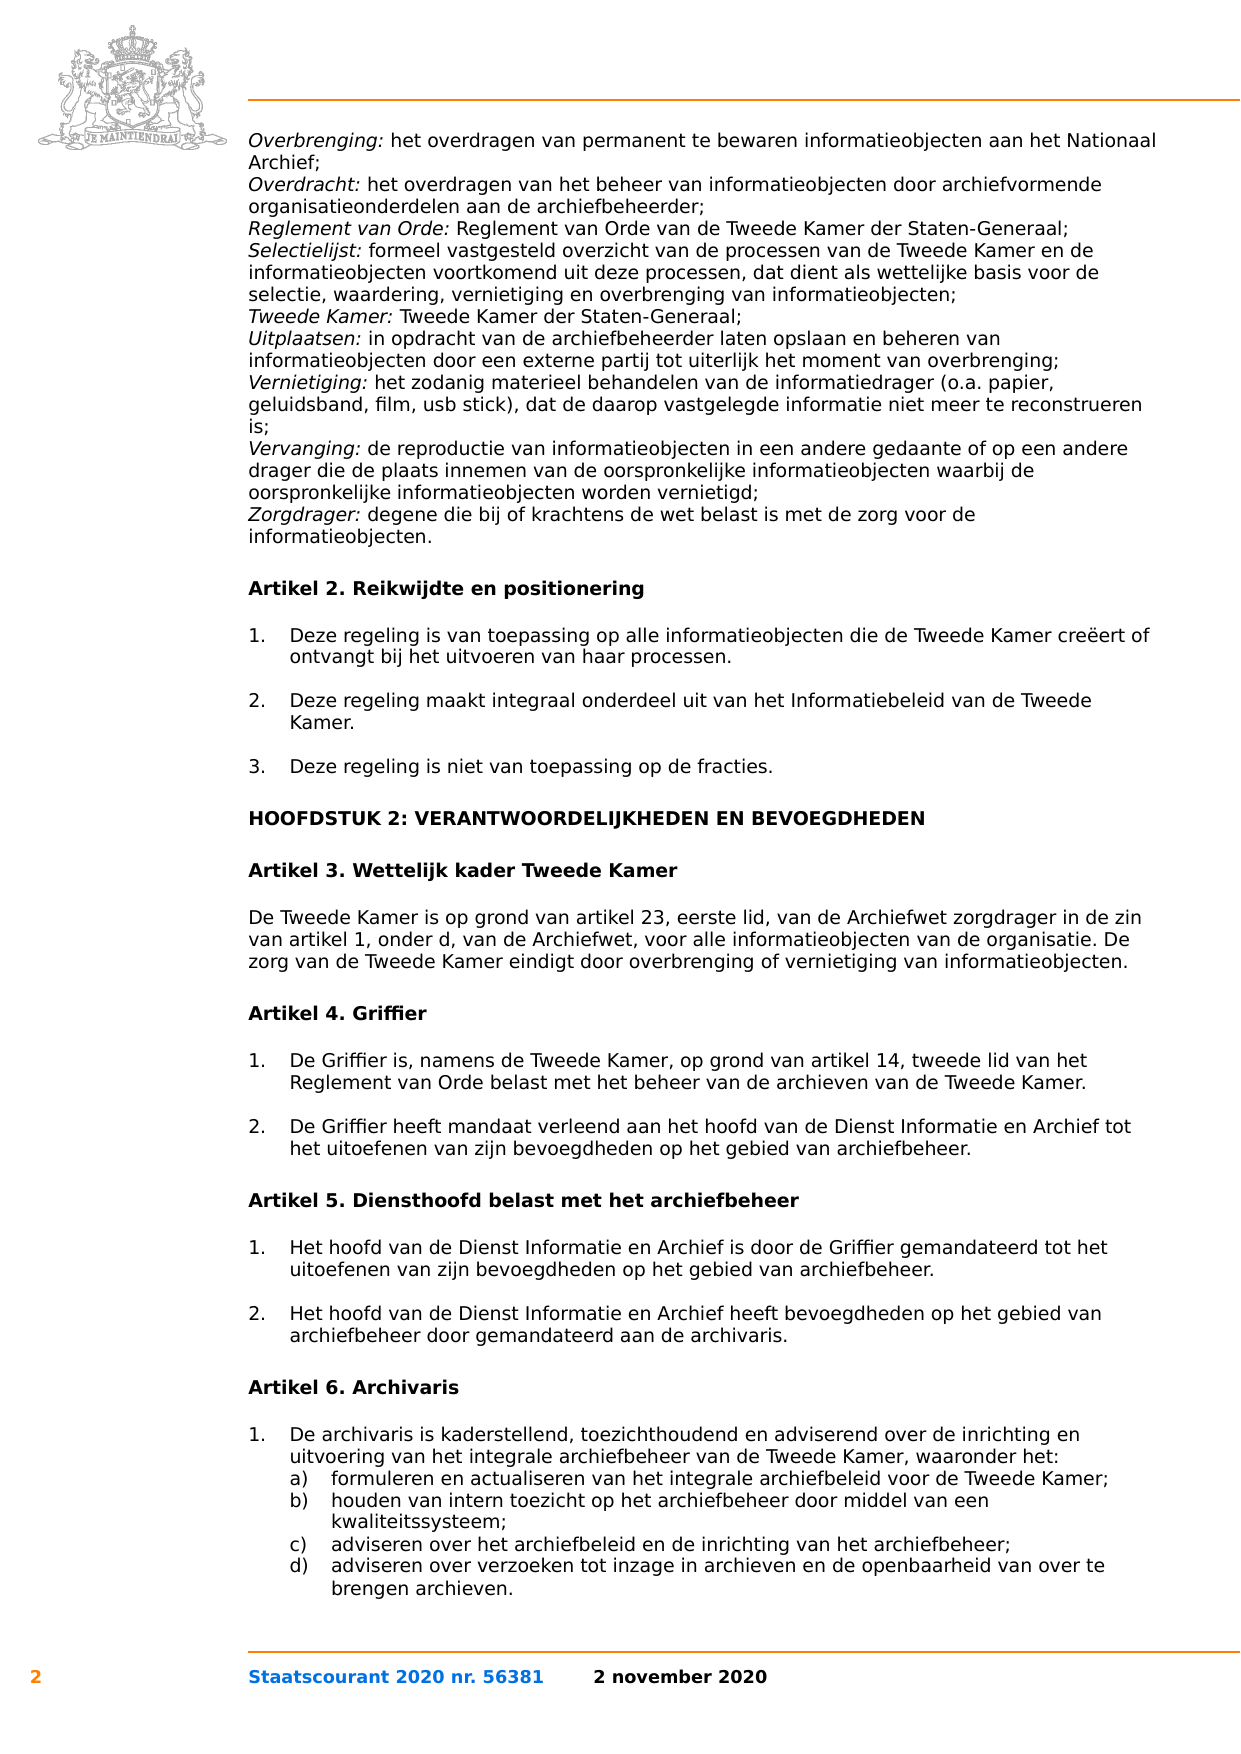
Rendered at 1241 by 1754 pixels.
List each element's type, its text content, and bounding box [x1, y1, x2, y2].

subtitle Artikel 6. Archivaris [248, 1377, 1163, 1398]
text Vernietiging: het zodanig materieel behandelen van de informatiedrager (o.a. papier, geluidsband, film, usb stick), dat de daarop vastgelegde informatie niet meer te reconstrueren is; [248, 372, 1163, 438]
text 3. Deze regeling is niet van toepassing op de fracties. [248, 756, 1163, 778]
subtitle HOOFDSTUK 2: VERANTWOORDELIJKHEDEN EN BEVOEGDHEDEN [248, 808, 1163, 830]
text 2. Het hoofd van de Dienst Informatie en Archief heeft bevoegdheden op het gebied van archiefbeheer door gemandateerd aan de archivaris. [248, 1303, 1163, 1347]
text Uitplaatsen: in opdracht van de archiefbeheerder laten opslaan en beheren van informatieobjecten door een externe partij tot uiterlijk het moment van overbrenging; [248, 328, 1163, 372]
text Overdracht: het overdragen van het beheer van informatieobjecten door archiefvormende organisatieonderdelen aan de archiefbeheerder; [248, 174, 1163, 218]
subtitle Artikel 3. Wettelijk kader Tweede Kamer [248, 860, 1163, 882]
subtitle Artikel 2. Reikwijdte en positionering [248, 577, 1163, 599]
text Zorgdrager: degene die bij of krachtens de wet belast is met de zorg voor de informatieobjecten. [248, 503, 1163, 547]
picture [38, 25, 227, 150]
text 1. Deze regeling is van toepassing op alle informatieobjecten die de Tweede Kamer creëert of ontvangt bij het uitvoeren van haar processen. [248, 624, 1163, 668]
text 2. Deze regeling maakt integraal onderdeel uit van het Informatiebeleid van de Tweede Kamer. [248, 690, 1163, 734]
text b) houden van intern toezicht op het archiefbeheer door middel van een kwaliteitssysteem; [289, 1489, 1163, 1533]
text 1. De Griffier is, namens de Tweede Kamer, op grond van artikel 14, tweede lid van het Reglement van Orde belast met het beheer van de archieven van de Tweede Kamer. [248, 1050, 1163, 1094]
text 1. Het hoofd van de Dienst Informatie en Archief is door de Griffier gemandateerd tot het uitoefenen van zijn bevoegdheden op het gebied van archiefbeheer. [248, 1237, 1163, 1281]
text Reglement van Orde: Reglement van Orde van de Tweede Kamer der Staten-Generaal; [248, 218, 1163, 240]
text De Tweede Kamer is op grond van artikel 23, eerste lid, van de Archiefwet zorgdrager in de zin van artikel 1, onder d, van de Archiefwet, voor alle informatieobjecten van de organisatie. De zorg van de Tweede Kamer eindigt door overbrenging of vernietiging van informatieobjecten. [248, 907, 1163, 973]
text Selectielijst: formeel vastgesteld overzicht van de processen van de Tweede Kamer en de informatieobjecten voortkomend uit deze processen, dat dient als wettelijke basis voor de selectie, waardering, vernietiging en overbrenging van informatieobjecten; [248, 240, 1163, 306]
text 1. De archivaris is kaderstellend, toezichthoudend en adviserend over de inrichting en uitvoering van het integrale archiefbeheer van de Tweede Kamer, waaronder het: [248, 1423, 1163, 1467]
text d) adviseren over verzoeken tot inzage in archieven en de openbaarheid van over te brengen archieven. [289, 1555, 1163, 1599]
text Vervanging: de reproductie van informatieobjecten in een andere gedaante of op een andere drager die de plaats innemen van de oorspronkelijke informatieobjecten waarbij de oorspronkelijke informatieobjecten worden vernietigd; [248, 438, 1163, 503]
text c) adviseren over het archiefbeleid en de inrichting van het archiefbeheer; [289, 1533, 1163, 1555]
subtitle Artikel 4. Griffier [248, 1003, 1163, 1025]
text a) formuleren en actualiseren van het integrale archiefbeleid voor de Tweede Kamer; [289, 1467, 1163, 1489]
text Tweede Kamer: Tweede Kamer der Staten-Generaal; [248, 306, 1163, 328]
text Overbrenging: het overdragen van permanent te bewaren informatieobjecten aan het Nationaal Archief; [248, 130, 1163, 174]
text 2. De Griffier heeft mandaat verleend aan het hoofd van de Dienst Informatie en Archief tot het uitoefenen van zijn bevoegdheden op het gebied van archiefbeheer. [248, 1116, 1163, 1160]
subtitle Artikel 5. Diensthoofd belast met het archiefbeheer [248, 1190, 1163, 1212]
